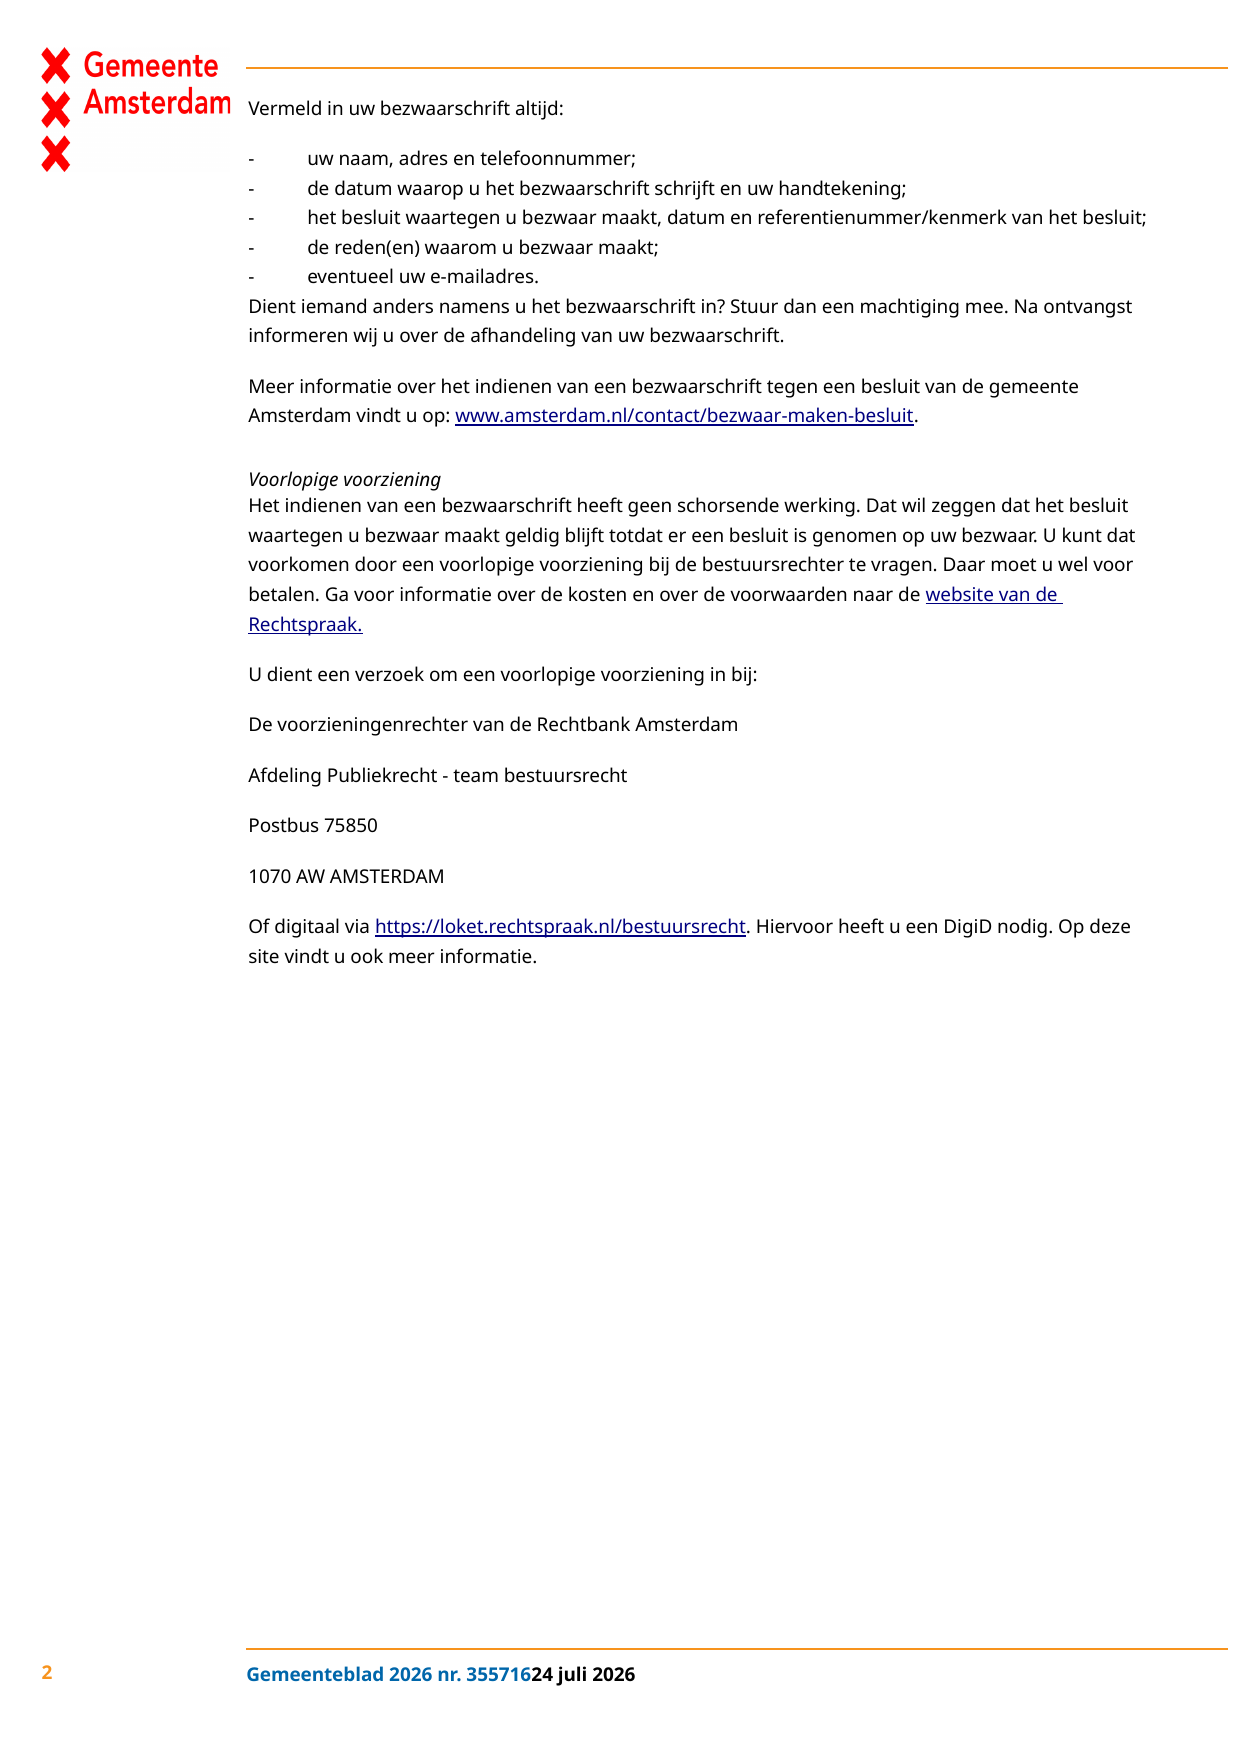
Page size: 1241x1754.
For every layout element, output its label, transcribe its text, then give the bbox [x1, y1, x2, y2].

text Dient iemand anders namens u het bezwaarschrift in? Stuur dan een machtiging mee. Na ontvangst informeren wij u over de afhandeling van uw bezwaarschrift. [248, 293, 1152, 348]
text Of digitaal via https://loket.rechtspraak.nl/bestuursrecht. Hiervoor heeft u een DigiD nodig. Op deze site vindt u ook meer informatie. [248, 913, 1152, 968]
picture [41, 47, 231, 172]
list de datum waarop u het bezwaarschrift schrijft en uw handtekening; [248, 175, 1152, 201]
list de reden(en) waarom u bezwaar maakt; [248, 234, 1152, 260]
text Voorlopige voorziening [248, 467, 1152, 492]
list uw naam, adres en telefoonnummer; [248, 145, 1152, 171]
text Vermeld in uw bezwaarschrift altijd: [248, 95, 1152, 121]
list eventueel uw e-mailadres. [248, 263, 1152, 289]
list het besluit waartegen u bezwaar maakt, datum en referentienummer/kenmerk van het besluit; [248, 204, 1152, 230]
text 1070 AW AMSTERDAM [248, 863, 1152, 888]
text Het indienen van een bezwaarschrift heeft geen schorsende werking. Dat wil zeggen dat het besluit waartegen u bezwaar maakt geldig blijft totdat er een besluit is genomen op uw bezwaar. U kunt dat voorkomen door een voorlopige voorziening bij de bestuursrechter te vragen. Daar moet u wel voor betalen. Ga voor informatie over de kosten en over de voorwaarden naar de website van de Rechtspraak. [248, 492, 1152, 636]
text Postbus 75850 [248, 812, 1152, 838]
text De voorzieningenrechter van de Rechtbank Amsterdam [248, 712, 1152, 737]
text U dient een verzoek om een voorlopige voorziening in bij: [248, 661, 1152, 687]
text Meer informatie over het indienen van een bezwaarschrift tegen een besluit van de gemeente Amsterdam vindt u op: www.amsterdam.nl/contact/bezwaar-maken-besluit. [248, 373, 1152, 428]
text Afdeling Publiekrecht - team bestuursrecht [248, 762, 1152, 788]
